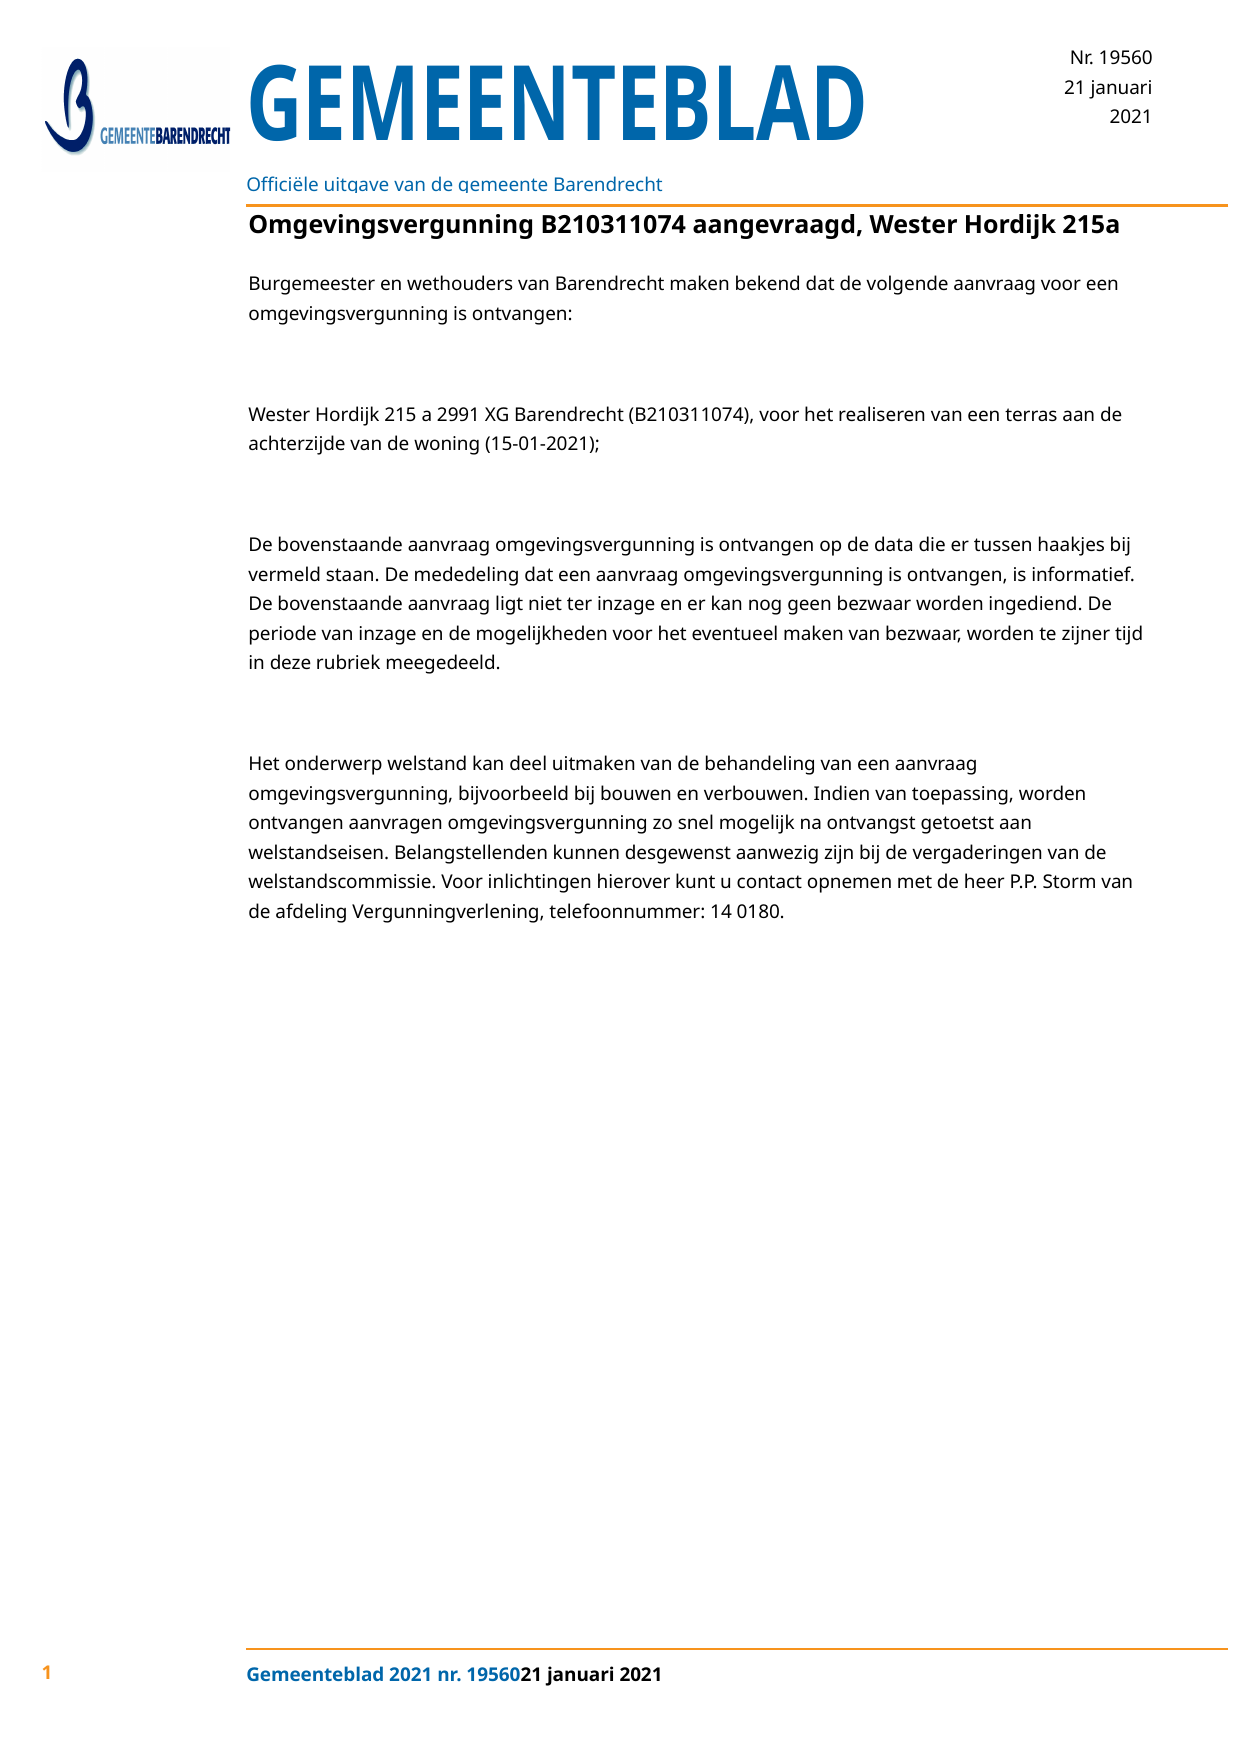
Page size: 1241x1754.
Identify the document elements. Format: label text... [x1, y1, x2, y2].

picture [41, 47, 231, 172]
text Burgemeester en wethouders van Barendrecht maken bekend dat de volgende aanvraag voor een omgevingsvergunning is ontvangen: [248, 270, 1152, 326]
text Het onderwerp welstand kan deel uitmaken van de behandeling van een aanvraag omgevingsvergunning, bijvoorbeeld bij bouwen en verbouwen. Indien van toepassing, worden ontvangen aanvragen omgevingsvergunning zo snel mogelijk na ontvangst getoetst aan welstandseisen. Belangstellenden kunnen desgewenst aanwezig zijn bij de vergaderingen van de welstandscommissie. Voor inlichtingen hierover kunt u contact opnemen met de heer P.P. Storm van de afdeling Vergunningverlening, telefoonnummer: 14 0180. [248, 750, 1152, 924]
text Wester Hordijk 215 a 2991 XG Barendrecht (B210311074), voor het realiseren van een terras aan de achterzijde van de woning (15-01-2021); [248, 401, 1152, 456]
text De bovenstaande aanvraag omgevingsvergunning is ontvangen op de data die er tussen haakjes bij vermeld staan. De mededeling dat een aanvraag omgevingsvergunning is ontvangen, is informatief. De bovenstaande aanvraag ligt niet ter inzage en er kan nog geen bezwaar worden ingediend. De periode van inzage en de mogelijkheden voor het eventueel maken van bezwaar, worden te zijner tijd in deze rubriek meegedeeld. [248, 531, 1152, 675]
text Omgevingsvergunning B210311074 aangevraagd, Wester Hordijk 215a [248, 207, 1152, 241]
